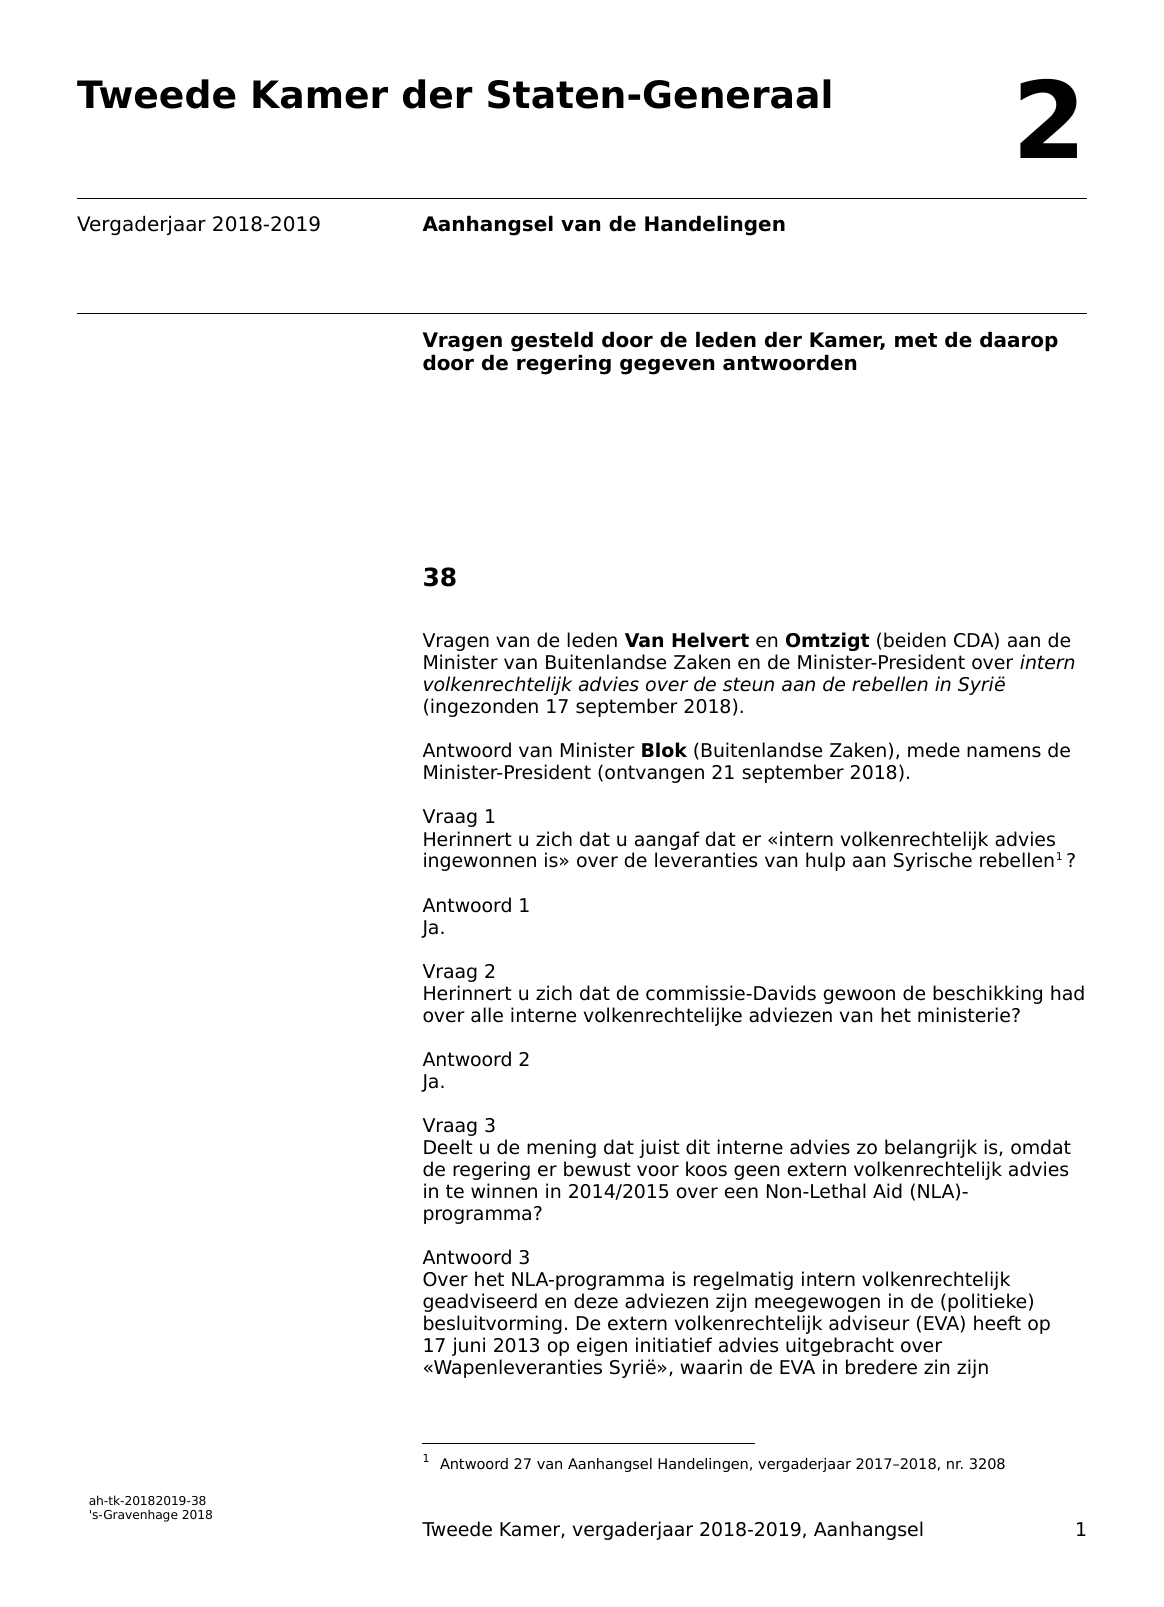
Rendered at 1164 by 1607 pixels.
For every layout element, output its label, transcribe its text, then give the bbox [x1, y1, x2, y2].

table_header 2 [886, 59, 1087, 198]
table_cell Aanhangsel van de Handelingen [422, 199, 1087, 313]
table_cell [77, 314, 422, 375]
text ah-tk-20182019-38 [88, 1494, 323, 1508]
text 's-Gravenhage 2018 [88, 1508, 323, 1522]
table_cell Vragen gesteld door de leden der Kamer, met de daarop door de regering gegeven antwoorden [422, 314, 1087, 375]
text Vraag 3 [422, 1115, 1087, 1137]
text Antwoord 27 van Aanhangsel Handelingen, vergaderjaar 2017–2018, nr. 3208 [422, 1452, 1087, 1474]
text Herinnert u zich dat de commissie-Davids gewoon de beschikking had over alle interne volkenrechtelijke adviezen van het ministerie? [422, 983, 1087, 1027]
table_cell Vergaderjaar 2018-2019 [77, 199, 422, 313]
text Vraag 2 [422, 961, 1087, 983]
text Antwoord 3 [422, 1247, 1087, 1269]
text Antwoord van Minister Blok (Buitenlandse Zaken), mede namens de Minister-President (ontvangen 21 september 2018). [422, 740, 1087, 784]
table_header Tweede Kamer der Staten-Generaal [77, 59, 886, 198]
text Deelt u de mening dat juist dit interne advies zo belangrijk is, omdat de regering er bewust voor koos geen extern volkenrechtelijk advies in te winnen in 2014/2015 over een Non-Lethal Aid (NLA)-programma? [422, 1137, 1087, 1225]
text Antwoord 2 [422, 1049, 1087, 1071]
text Ja. [422, 1071, 1087, 1093]
text Over het NLA-programma is regelmatig intern volkenrechtelijk geadviseerd en deze adviezen zijn meegewogen in de (politieke) besluitvorming. De extern volkenrechtelijk adviseur (EVA) heeft op 17 juni 2013 op eigen initiatief advies uitgebracht over «Wapenleveranties Syrië», waarin de EVA in bredere zin zijn [422, 1269, 1087, 1379]
text Ja. [422, 917, 1087, 938]
text Herinnert u zich dat u aangaf dat er «intern volkenrechtelijk advies ingewonnen is» over de leveranties van hulp aan Syrische rebellen? [422, 828, 1087, 872]
text Vragen van de leden Van Helvert en Omtzigt (beiden CDA) aan de Minister van Buitenlandse Zaken en de Minister-President over intern volkenrechtelijk advies over de steun aan de rebellen in Syrië (ingezonden 17 september 2018). [422, 630, 1087, 718]
text Antwoord 1 [422, 894, 1087, 917]
text 38 [422, 563, 1087, 592]
text Vraag 1 [422, 806, 1087, 828]
